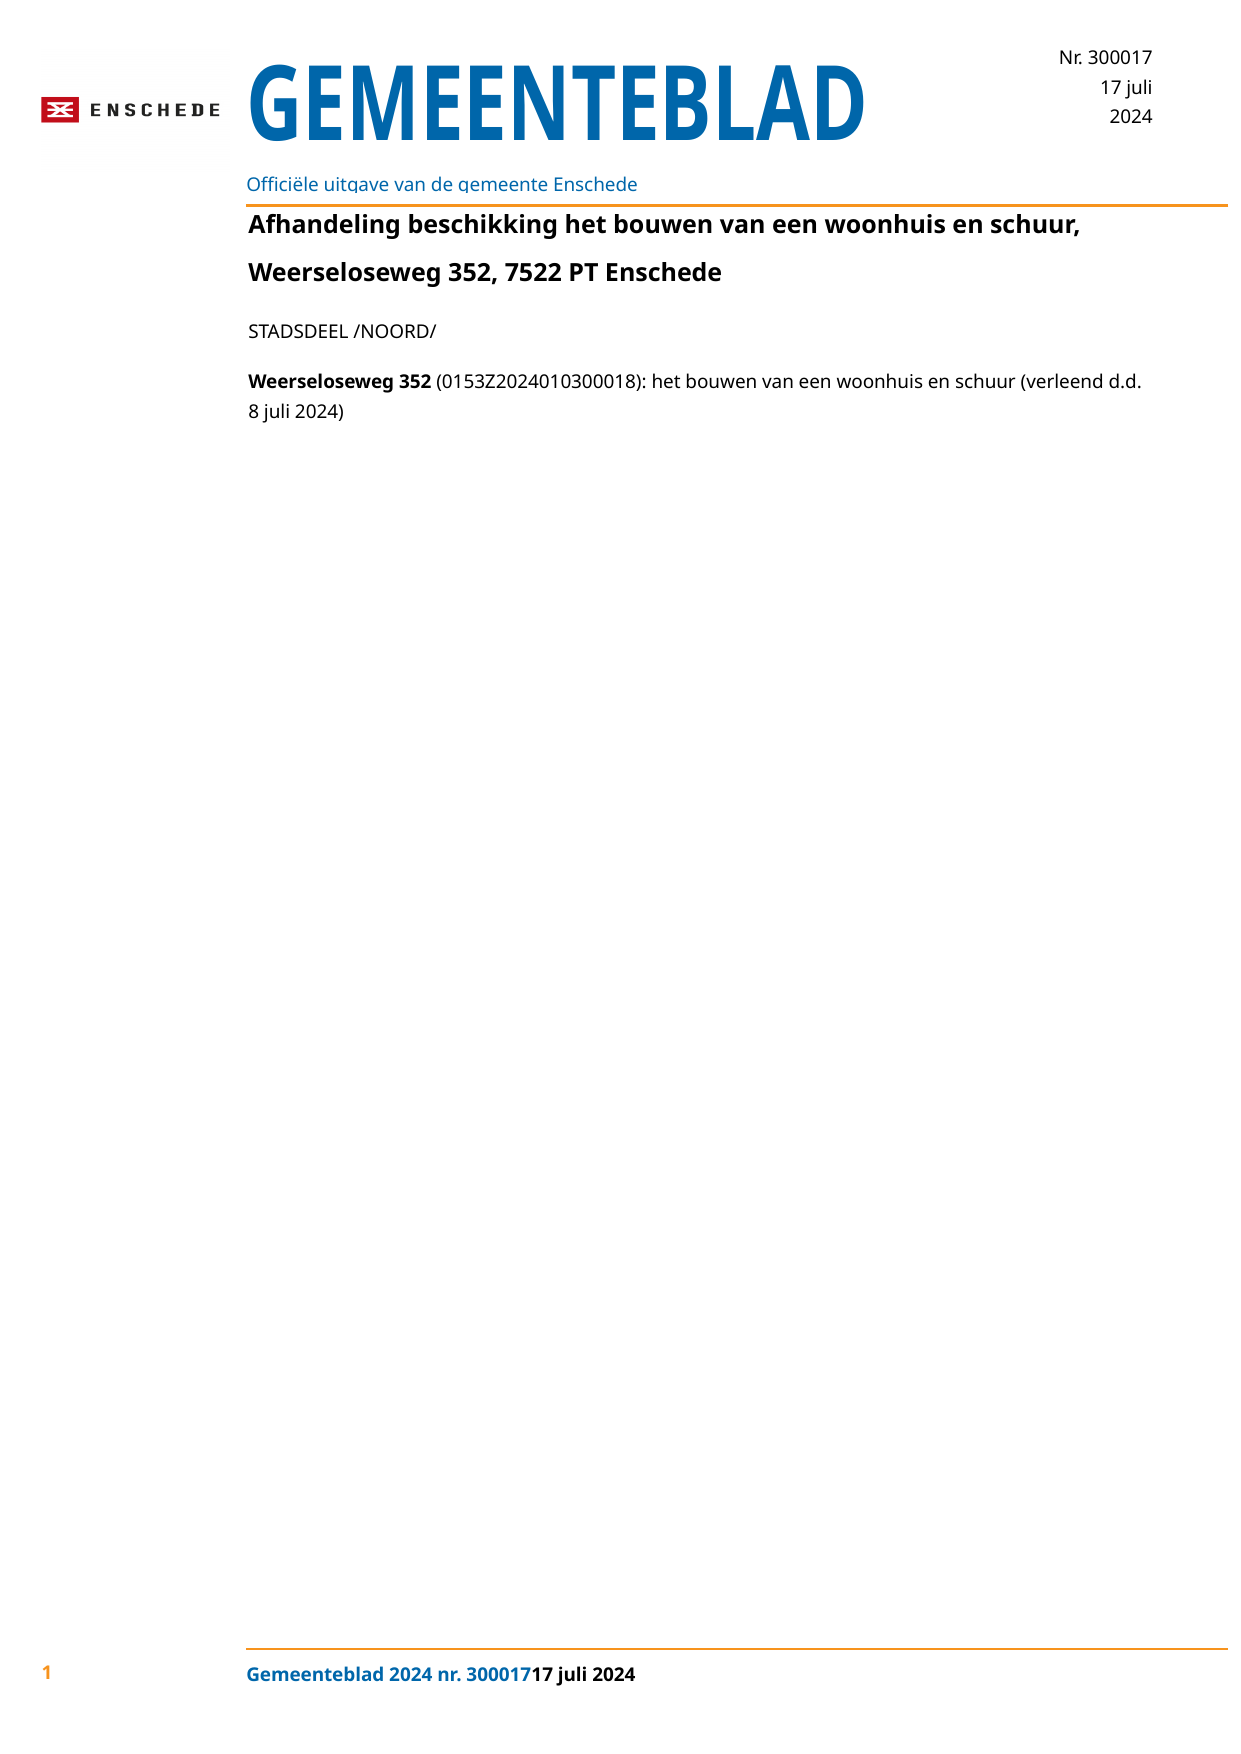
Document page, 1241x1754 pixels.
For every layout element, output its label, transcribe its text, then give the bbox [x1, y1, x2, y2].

picture [41, 47, 231, 172]
text Afhandeling beschikking het bouwen van een woonhuis en schuur, Weerseloseweg 352, 7522 PT Enschede [248, 207, 1152, 288]
text Weerseloseweg 352 (0153Z2024010300018): het bouwen van een woonhuis en schuur (verleend d.d. 8 juli 2024) [248, 368, 1152, 424]
text STADSDEEL /NOORD/ [248, 318, 1152, 344]
